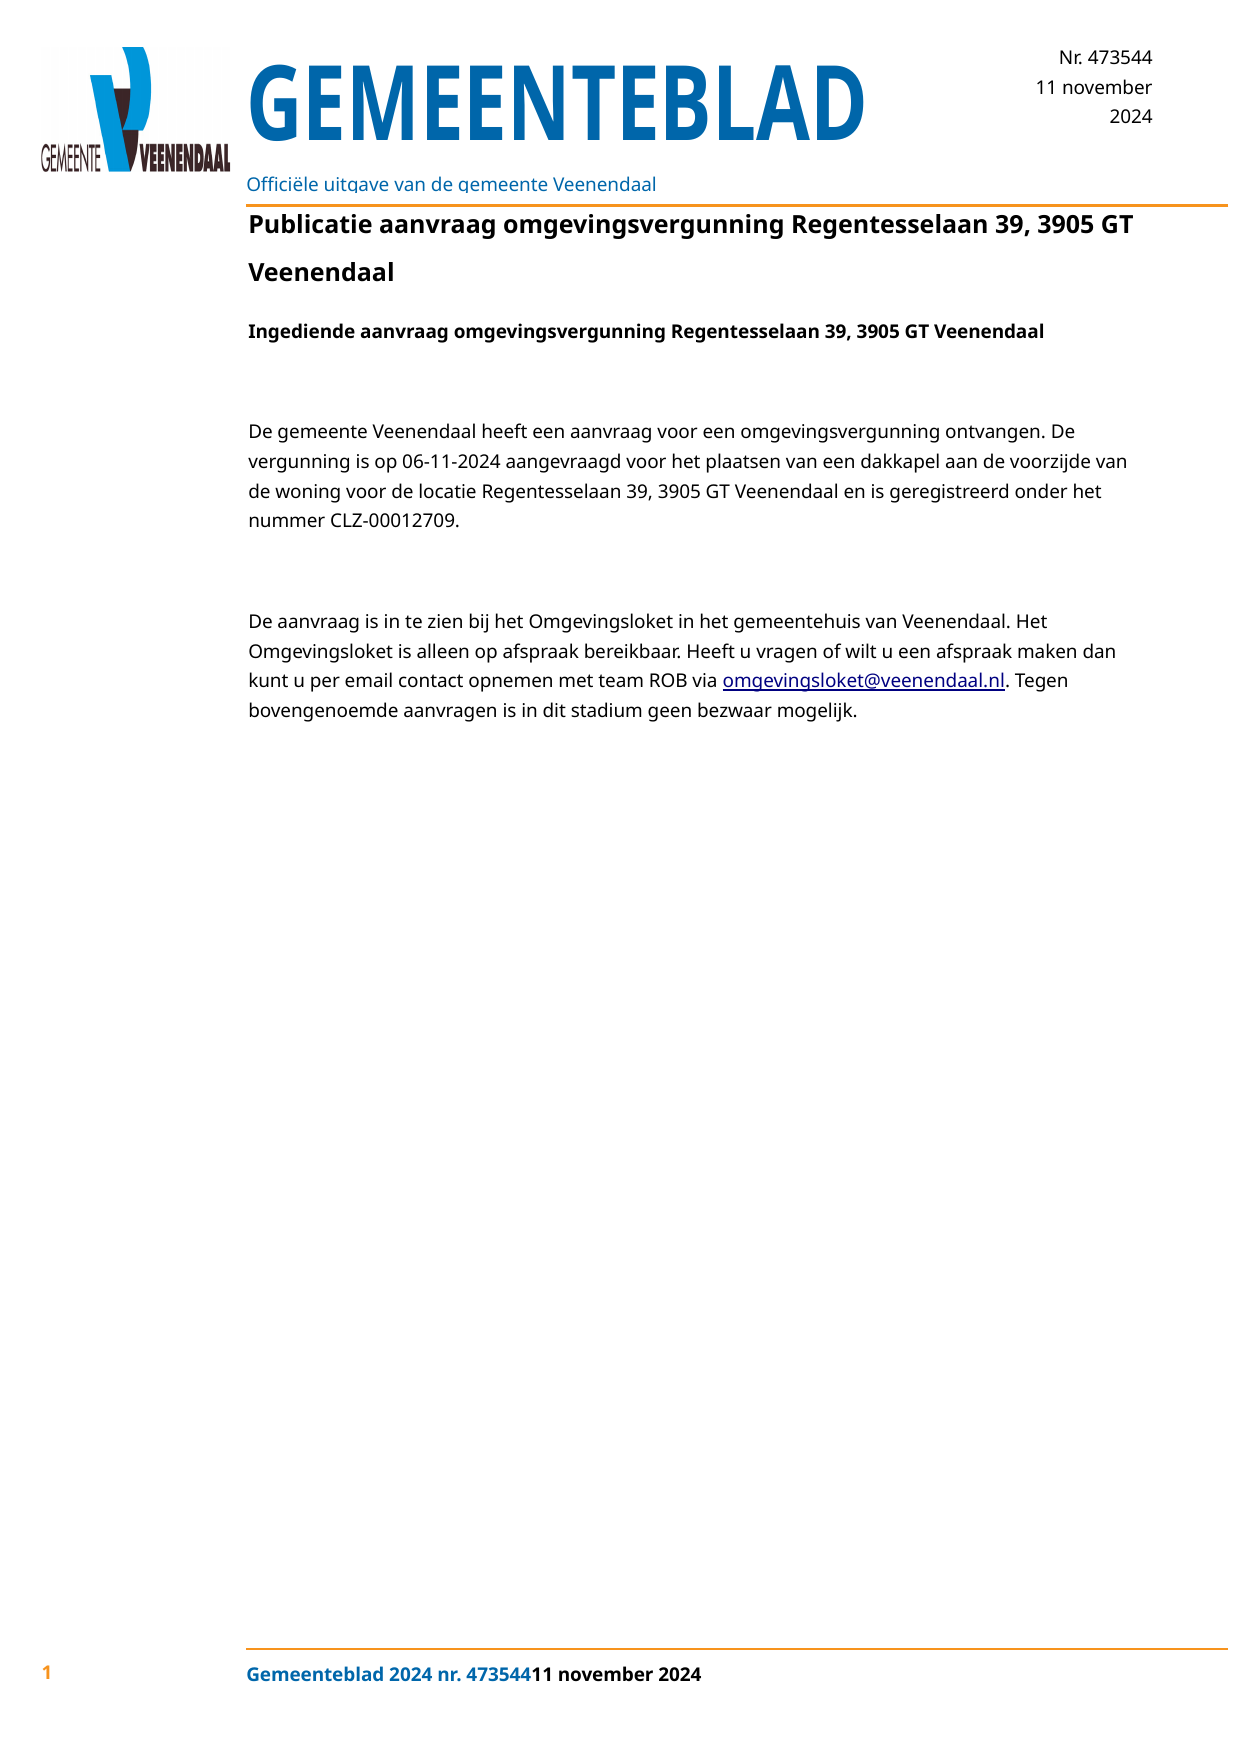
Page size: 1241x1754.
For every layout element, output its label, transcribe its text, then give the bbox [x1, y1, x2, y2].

text De aanvraag is in te zien bij het Omgevingsloket in het gemeentehuis van Veenendaal. Het Omgevingsloket is alleen op afspraak bereikbaar. Heeft u vragen of wilt u een afspraak maken dan kunt u per email contact opnemen met team ROB via omgevingsloket@veenendaal.nl. Tegen bovengenoemde aanvragen is in dit stadium geen bezwaar mogelijk. [248, 608, 1152, 723]
picture [41, 47, 130, 172]
picture [123, 47, 231, 172]
text Ingediende aanvraag omgevingsvergunning Regentesselaan 39, 3905 GT Veenendaal [248, 318, 1152, 344]
text De gemeente Veenendaal heeft een aanvraag voor een omgevingsvergunning ontvangen. De vergunning is op 06-11-2024 aangevraagd voor het plaatsen van een dakkapel aan de voorzijde van de woning voor de locatie Regentesselaan 39, 3905 GT Veenendaal en is geregistreerd onder het nummer CLZ-00012709. [248, 419, 1152, 533]
text Publicatie aanvraag omgevingsvergunning Regentesselaan 39, 3905 GT Veenendaal [248, 207, 1152, 288]
